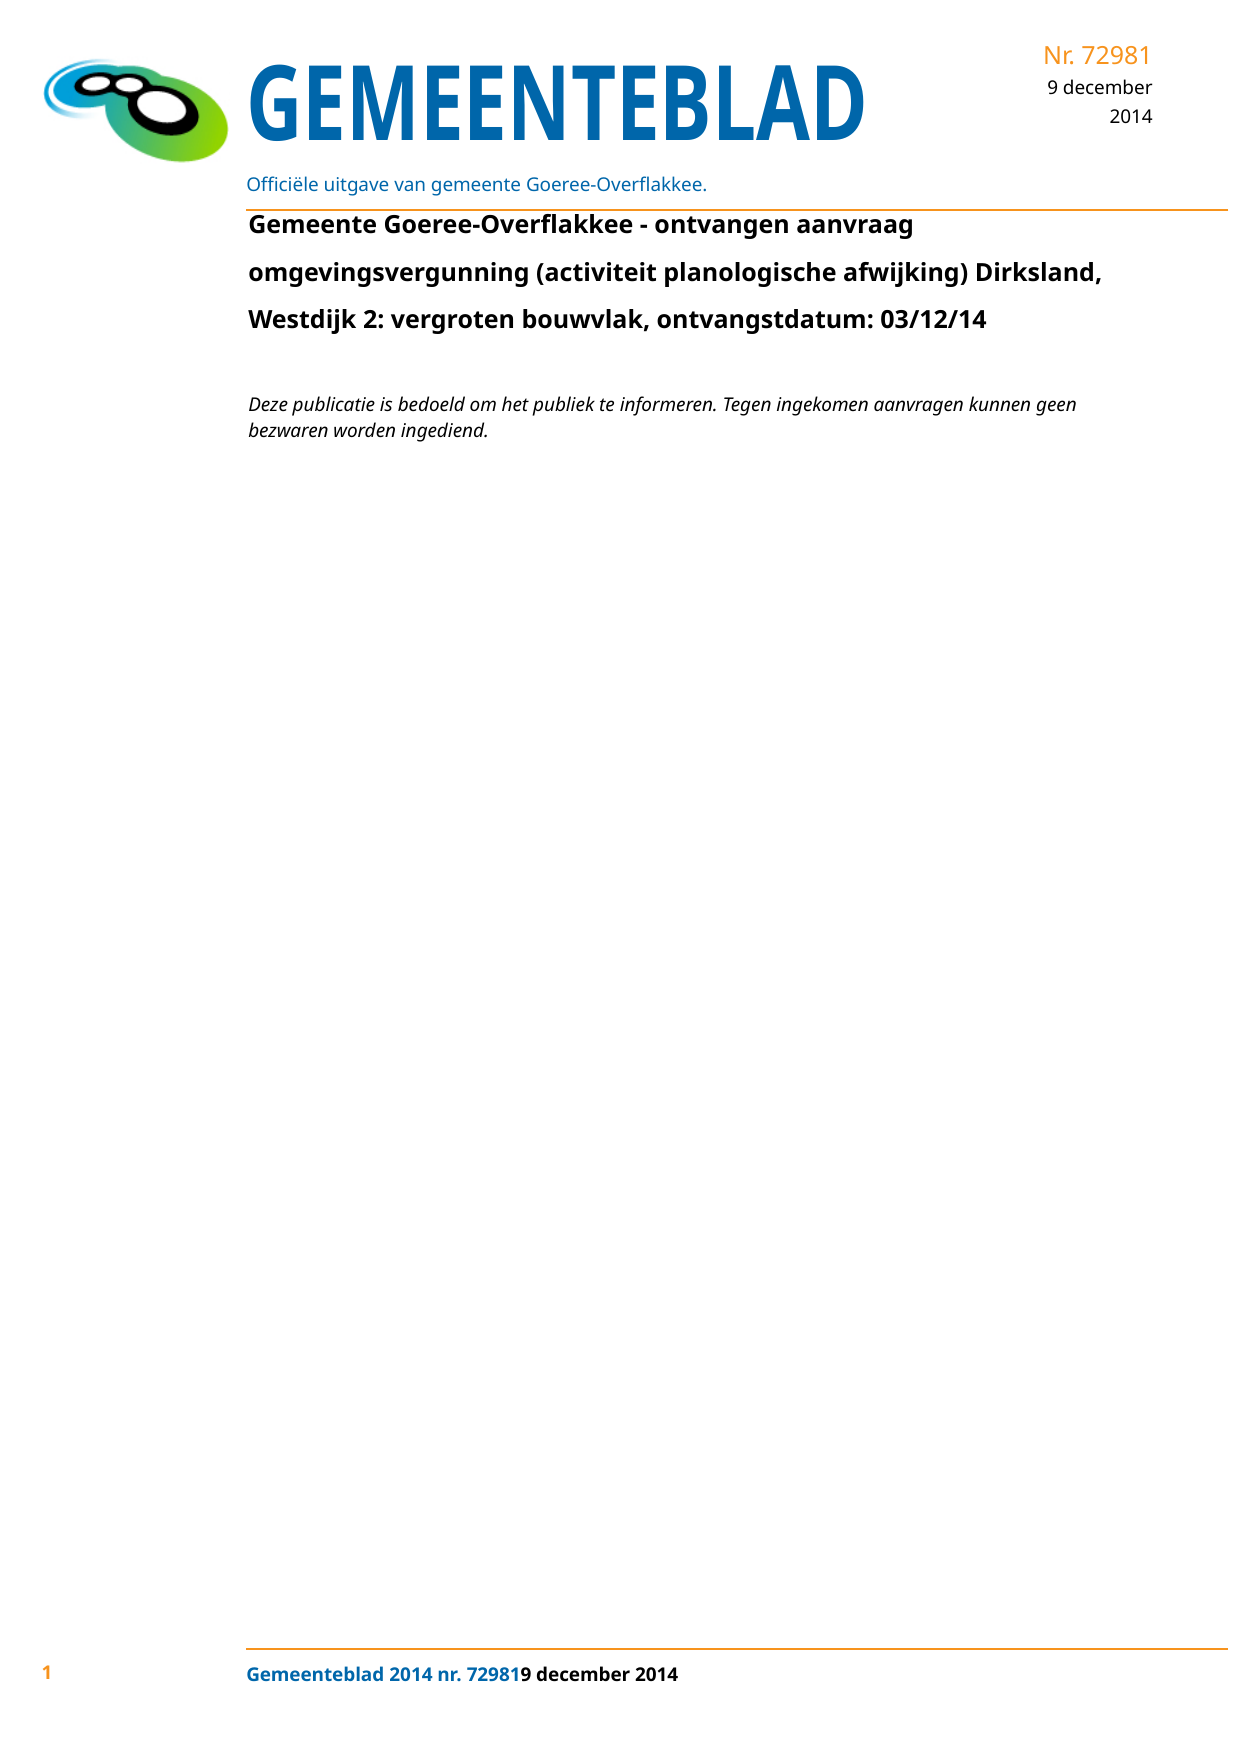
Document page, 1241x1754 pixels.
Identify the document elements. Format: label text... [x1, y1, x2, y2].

picture [41, 47, 231, 172]
text Deze publicatie is bedoeld om het publiek te informeren. Tegen ingekomen aanvragen kunnen geen bezwaren worden ingediend. [248, 391, 1152, 443]
text Gemeente Goeree-Overflakkee - ontvangen aanvraag omgevingsvergunning (activiteit planologische afwijking) Dirksland, Westdijk 2: vergroten bouwvlak, ontvangstdatum: 03/12/14 [248, 211, 1152, 336]
